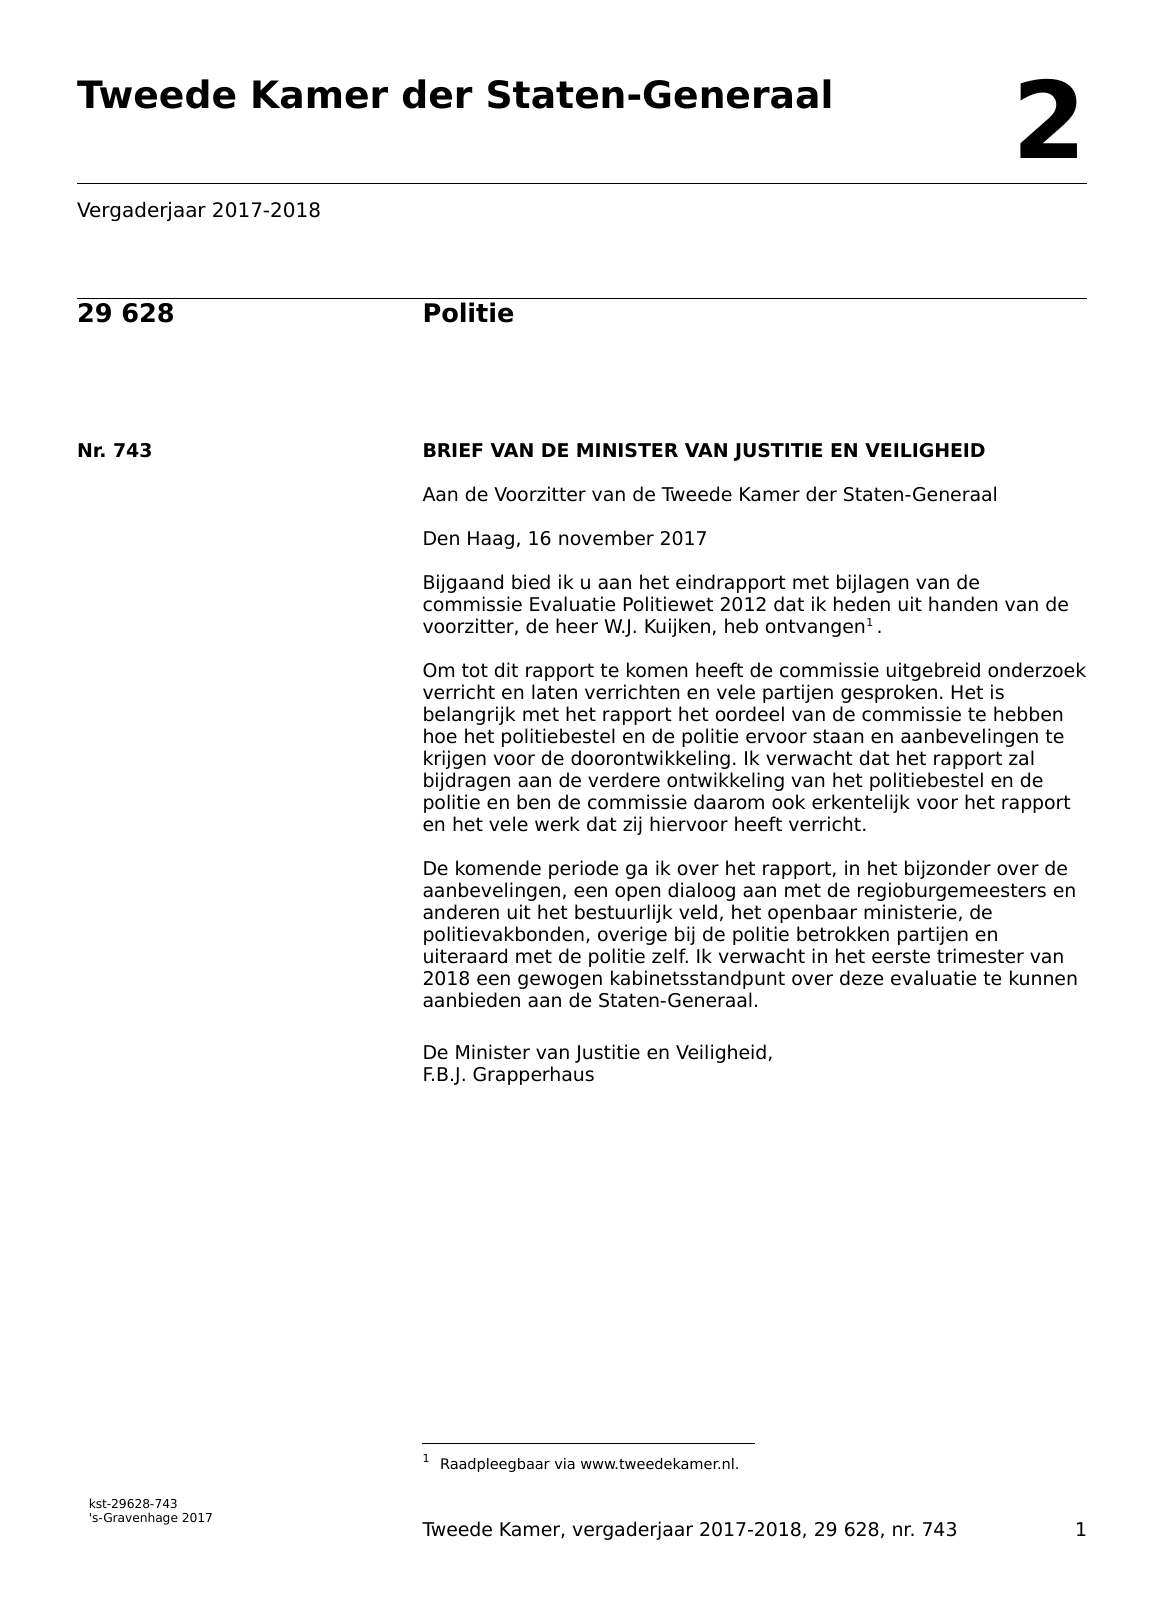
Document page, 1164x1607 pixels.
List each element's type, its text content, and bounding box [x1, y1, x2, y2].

subtitle Nr. 743 BRIEF VAN DE MINISTER VAN JUSTITIE EN VEILIGHEID [77, 440, 1087, 462]
text 's-Gravenhage 2017 [88, 1511, 323, 1525]
table_header Tweede Kamer der Staten-Generaal [77, 59, 886, 183]
text Den Haag, 16 november 2017 [422, 528, 1087, 550]
text De Minister van Justitie en Veiligheid, F.B.J. Grapperhaus [422, 1042, 1087, 1086]
text Aan de Voorzitter van de Tweede Kamer der Staten-Generaal [422, 484, 1087, 506]
text kst-29628-743 [88, 1497, 323, 1511]
text Raadpleegbaar via www.tweedekamer.nl. [422, 1452, 1087, 1474]
subtitle 29 628 Politie [77, 299, 1087, 329]
text De komende periode ga ik over het rapport, in het bijzonder over de aanbevelingen, een open dialoog aan met de regioburgemeesters en anderen uit het bestuurlijk veld, het openbaar ministerie, de politievakbonden, overige bij de politie betrokken partijen en uiteraard met de politie zelf. Ik verwacht in het eerste trimester van 2018 een gewogen kabinetsstandpunt over deze evaluatie te kunnen aanbieden aan de Staten-Generaal. [422, 858, 1087, 1012]
table_header 2 [886, 59, 1087, 183]
text Om tot dit rapport te komen heeft de commissie uitgebreid onderzoek verricht en laten verrichten en vele partijen gesproken. Het is belangrijk met het rapport het oordeel van de commissie te hebben hoe het politiebestel en de politie ervoor staan en aanbevelingen te krijgen voor de doorontwikkeling. Ik verwacht dat het rapport zal bijdragen aan de verdere ontwikkeling van het politiebestel en de politie en ben de commissie daarom ook erkentelijk voor het rapport en het vele werk dat zij hiervoor heeft verricht. [422, 660, 1087, 836]
text Bijgaand bied ik u aan het eindrapport met bijlagen van de commissie Evaluatie Politiewet 2012 dat ik heden uit handen van de voorzitter, de heer W.J. Kuijken, heb ontvangen. [422, 572, 1087, 638]
table_cell Vergaderjaar 2017-2018 [77, 184, 1087, 298]
